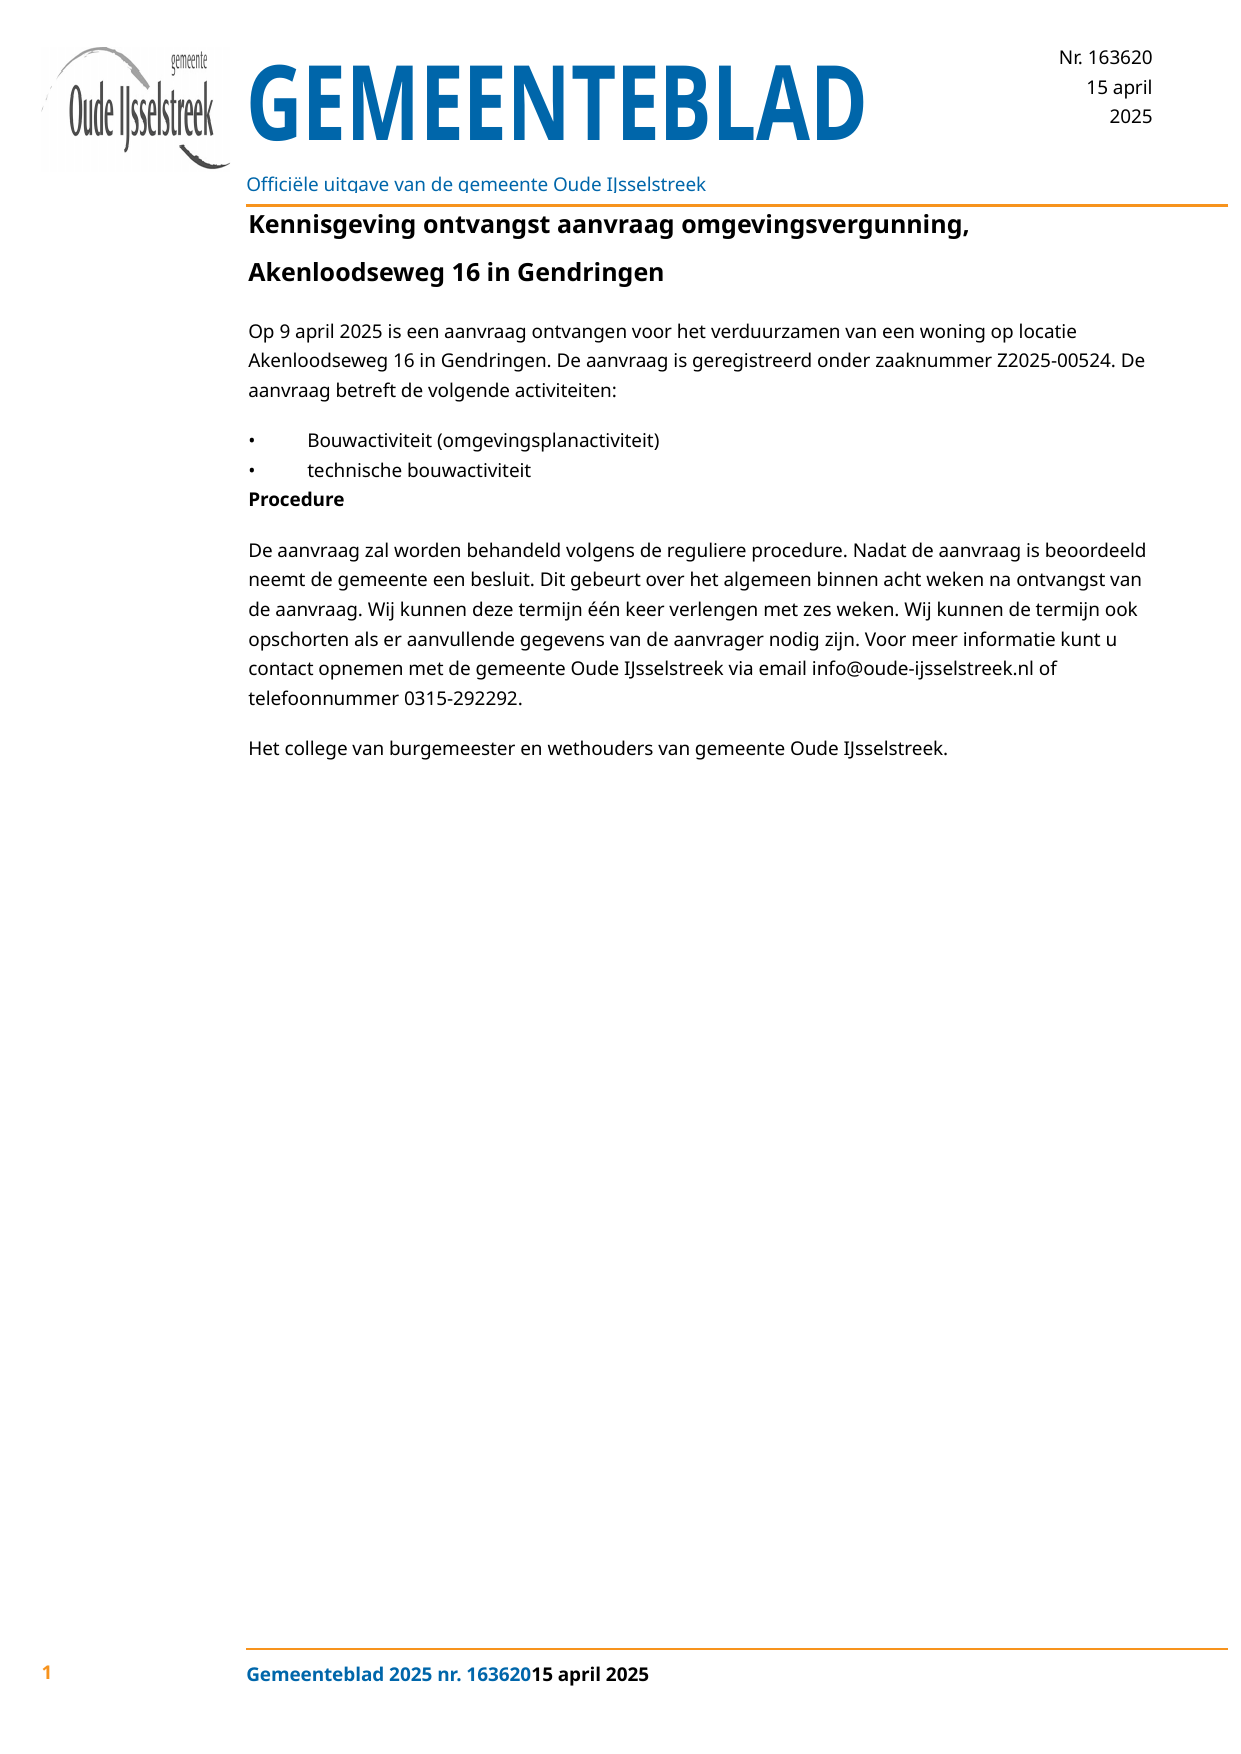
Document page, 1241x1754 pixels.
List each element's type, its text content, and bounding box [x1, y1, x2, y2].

text Het college van burgemeester en wethouders van gemeente Oude IJsselstreek. [248, 735, 1152, 761]
text Procedure [248, 487, 1152, 512]
list technische bouwactiviteit [248, 457, 1152, 483]
text De aanvraag zal worden behandeld volgens de reguliere procedure. Nadat de aanvraag is beoordeeld neemt de gemeente een besluit. Dit gebeurt over het algemeen binnen acht weken na ontvangst van de aanvraag. Wij kunnen deze termijn één keer verlengen met zes weken. Wij kunnen de termijn ook opschorten als er aanvullende gegevens van de aanvrager nodig zijn. Voor meer informatie kunt u contact opnemen met de gemeente Oude IJsselstreek via email info@oude-ijsselstreek.nl of telefoonnummer 0315-292292. [248, 537, 1152, 711]
text Op 9 april 2025 is een aanvraag ontvangen voor het verduurzamen van een woning op locatie Akenloodseweg 16 in Gendringen. De aanvraag is geregistreerd onder zaaknummer Z2025-00524. De aanvraag betreft de volgende activiteiten: [248, 318, 1152, 403]
picture [41, 47, 231, 172]
text Kennisgeving ontvangst aanvraag omgevingsvergunning, Akenloodseweg 16 in Gendringen [248, 207, 1152, 288]
list Bouwactiviteit (omgevingsplanactiviteit) [248, 427, 1152, 453]
